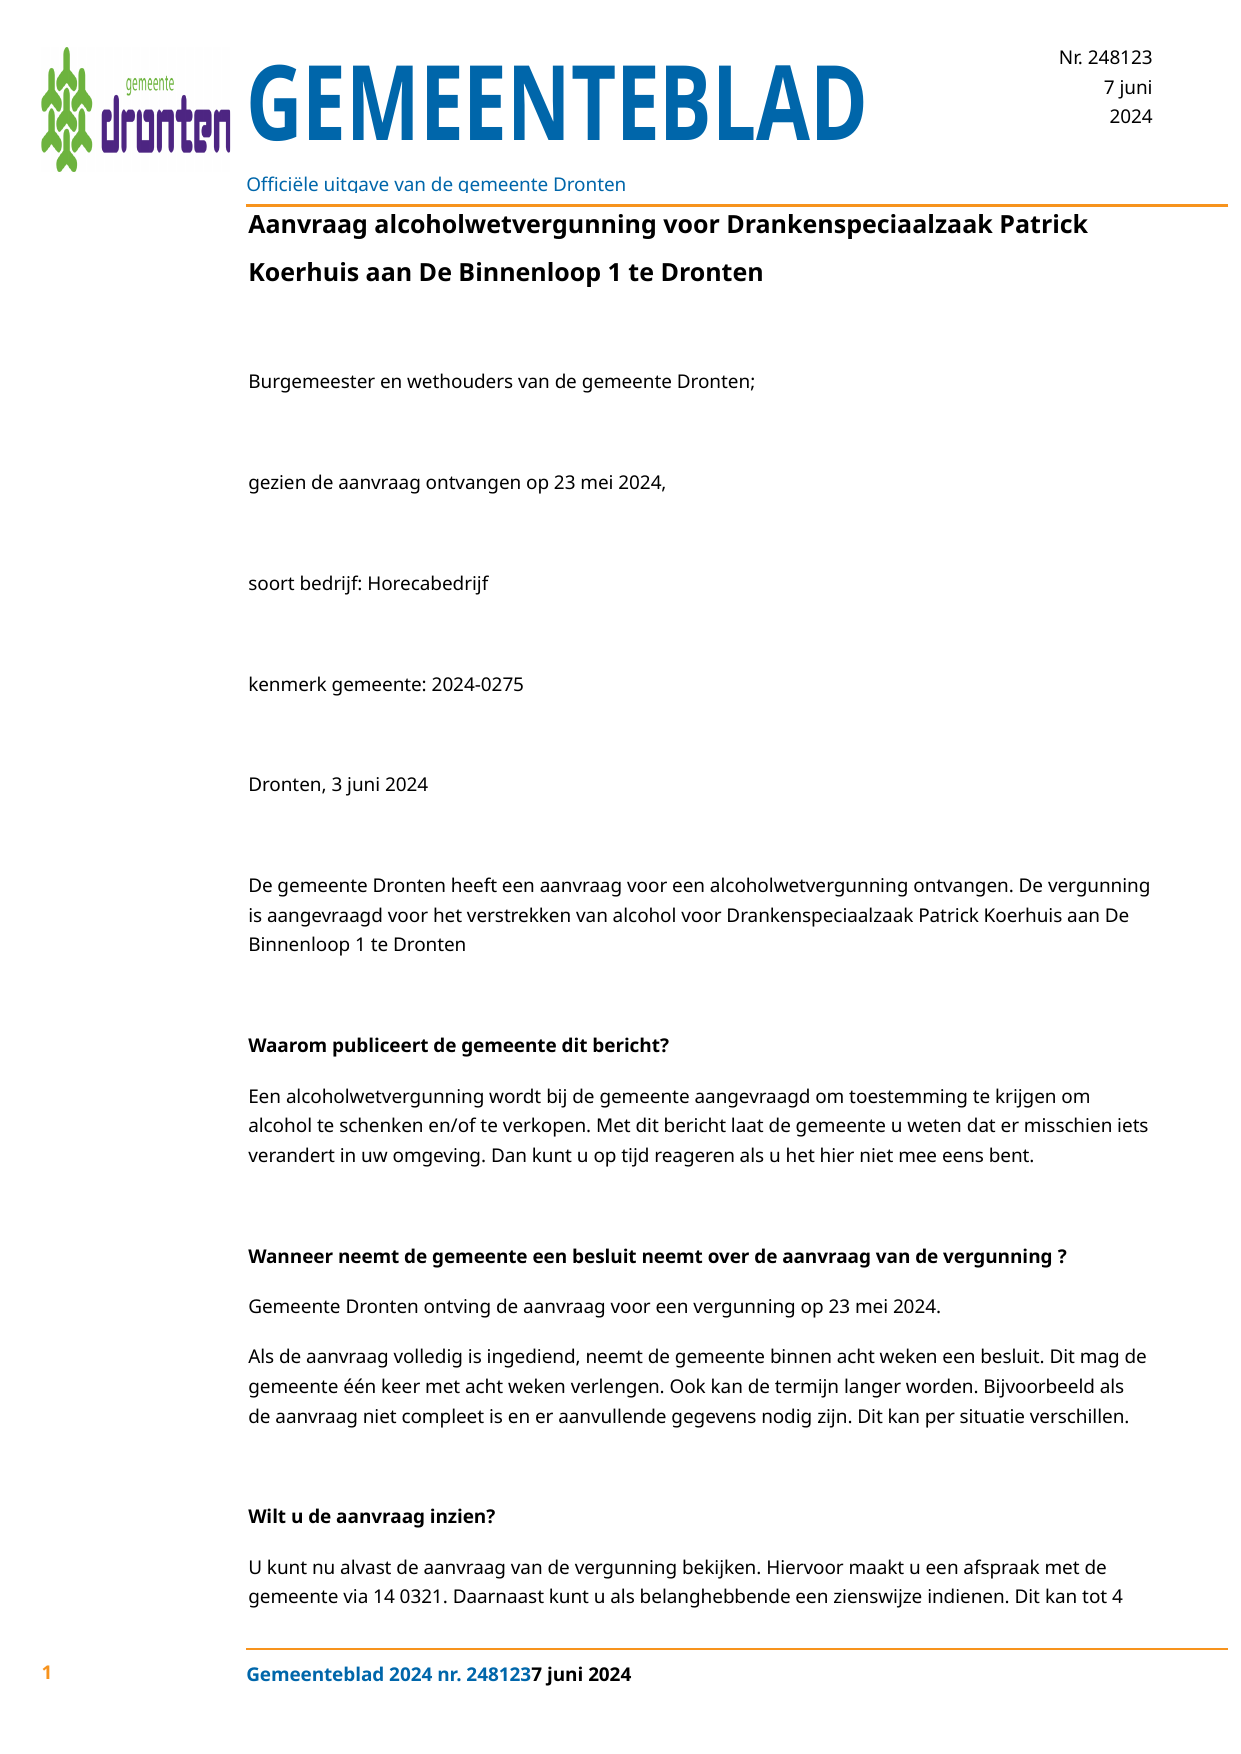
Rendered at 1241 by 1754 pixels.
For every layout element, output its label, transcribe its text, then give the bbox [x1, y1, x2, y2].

text gezien de aanvraag ontvangen op 23 mei 2024, [248, 469, 1152, 495]
text Wanneer neemt de gemeente een besluit neemt over de aanvraag van de vergunning ? [248, 1243, 1152, 1269]
text Waarom publiceert de gemeente dit bericht? [248, 1032, 1152, 1058]
text Gemeente Dronten ontving de aanvraag voor een vergunning op 23 mei 2024. [248, 1293, 1152, 1319]
text soort bedrijf: Horecabedrijf [248, 570, 1152, 596]
text De gemeente Dronten heeft een aanvraag voor een alcoholwetvergunning ontvangen. De vergunning is aangevraagd voor het verstrekken van alcohol voor Drankenspeciaalzaak Patrick Koerhuis aan De Binnenloop 1 te Dronten [248, 872, 1152, 957]
text Aanvraag alcoholwetvergunning voor Drankenspeciaalzaak Patrick Koerhuis aan De Binnenloop 1 te Dronten [248, 207, 1152, 288]
picture [41, 47, 231, 172]
text Wilt u de aanvraag inzien? [248, 1504, 1152, 1529]
text U kunt nu alvast de aanvraag van de vergunning bekijken. Hiervoor maakt u een afspraak met de gemeente via 14 0321. Daarnaast kunt u als belanghebbende een zienswijze indienen. Dit kan tot 4 [248, 1554, 1152, 1609]
text Een alcoholwetvergunning wordt bij de gemeente aangevraagd om toestemming te krijgen om alcohol te schenken en/of te verkopen. Met dit bericht laat de gemeente u weten dat er misschien iets verandert in uw omgeving. Dan kunt u op tijd reageren als u het hier niet mee eens bent. [248, 1083, 1152, 1168]
text Burgemeester en wethouders van de gemeente Dronten; [248, 368, 1152, 394]
text kenmerk gemeente: 2024-0275 [248, 671, 1152, 697]
text Dronten, 3 juni 2024 [248, 772, 1152, 797]
text Als de aanvraag volledig is ingediend, neemt de gemeente binnen acht weken een besluit. Dit mag de gemeente één keer met acht weken verlengen. Ook kan de termijn langer worden. Bijvoorbeeld als de aanvraag niet compleet is en er aanvullende gegevens nodig zijn. Dit kan per situatie verschillen. [248, 1344, 1152, 1429]
